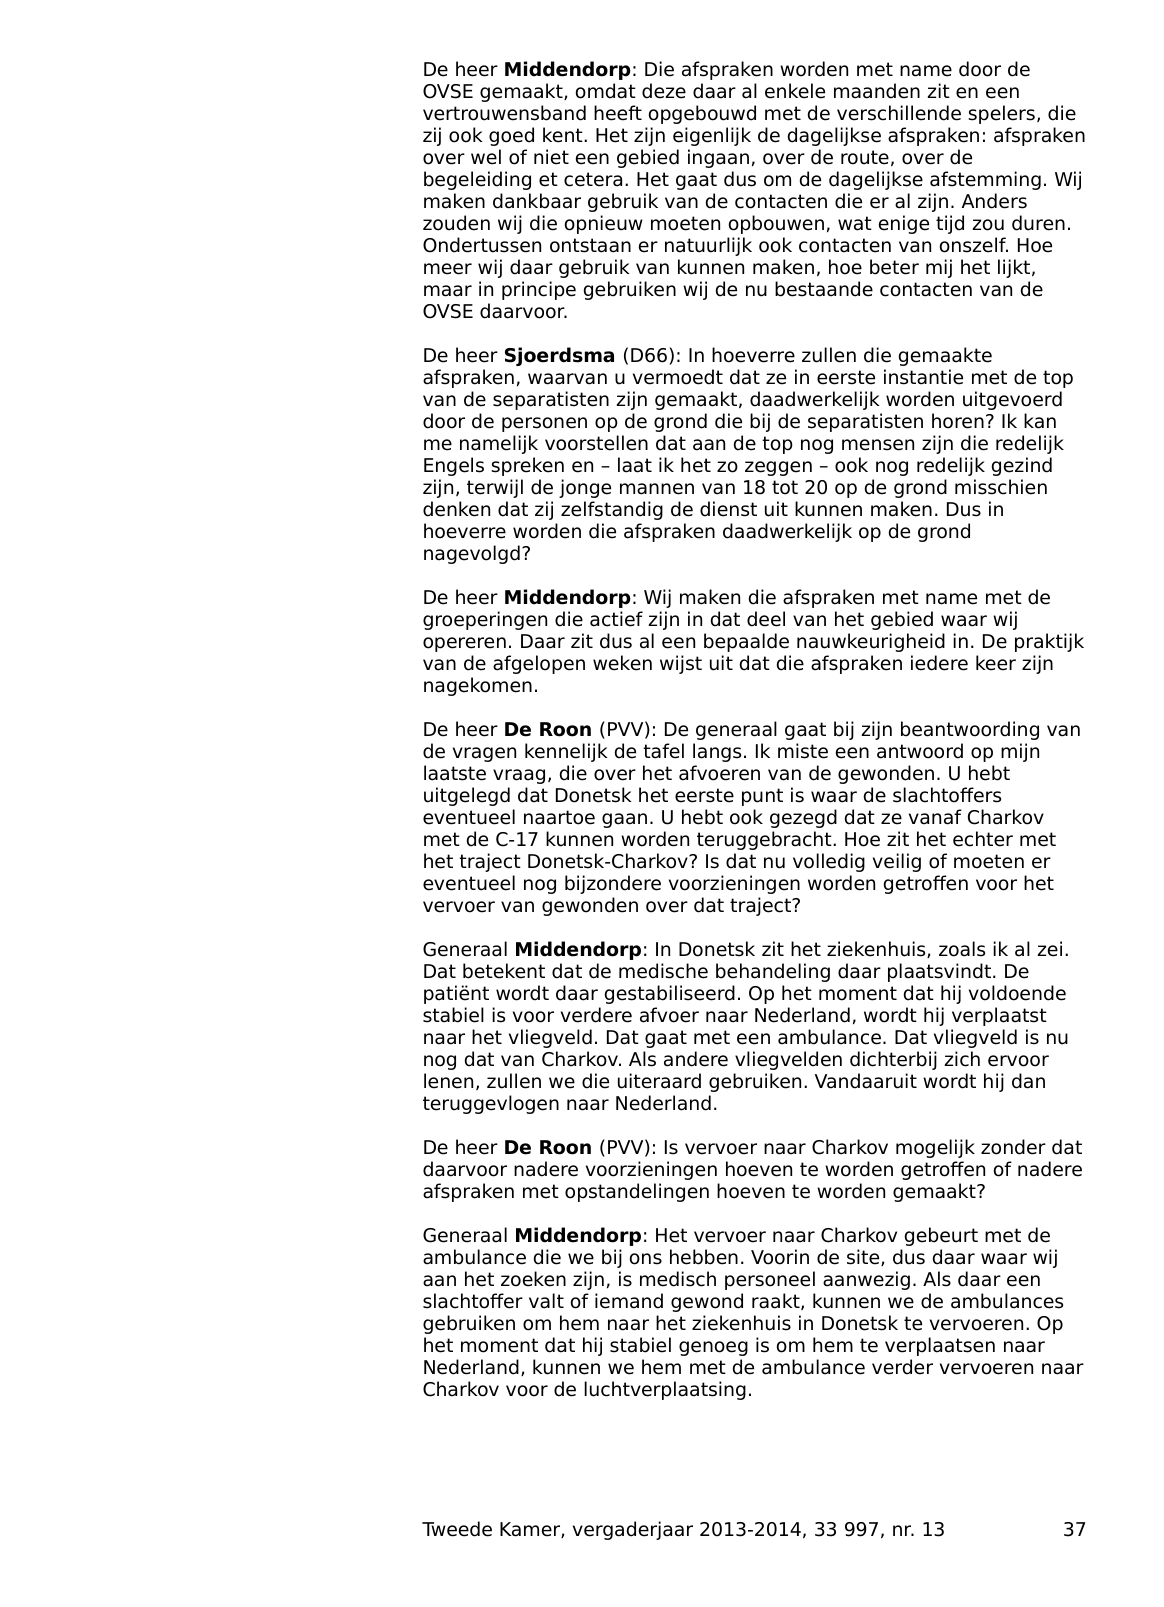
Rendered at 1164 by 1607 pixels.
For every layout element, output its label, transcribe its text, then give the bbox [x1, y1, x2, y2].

text De heer Sjoerdsma (D66): In hoeverre zullen die gemaakte afspraken, waarvan u vermoedt dat ze in eerste instantie met de top van de separatisten zijn gemaakt, daadwerkelijk worden uitgevoerd door de personen op de grond die bij de separatisten horen? Ik kan me namelijk voorstellen dat aan de top nog mensen zijn die redelijk Engels spreken en – laat ik het zo zeggen – ook nog redelijk gezind zijn, terwijl de jonge mannen van 18 tot 20 op de grond misschien denken dat zij zelfstandig de dienst uit kunnen maken. Dus in hoeverre worden die afspraken daadwerkelijk op de grond nagevolgd? [422, 345, 1087, 565]
text De heer De Roon (PVV): De generaal gaat bij zijn beantwoording van de vragen kennelijk de tafel langs. Ik miste een antwoord op mijn laatste vraag, die over het afvoeren van de gewonden. U hebt uitgelegd dat Donetsk het eerste punt is waar de slachtoffers eventueel naartoe gaan. U hebt ook gezegd dat ze vanaf Charkov met de C-17 kunnen worden teruggebracht. Hoe zit het echter met het traject Donetsk-Charkov? Is dat nu volledig veilig of moeten er eventueel nog bijzondere voorzieningen worden getroffen voor het vervoer van gewonden over dat traject? [422, 719, 1087, 917]
text De heer De Roon (PVV): Is vervoer naar Charkov mogelijk zonder dat daarvoor nadere voorzieningen hoeven te worden getroffen of nadere afspraken met opstandelingen hoeven te worden gemaakt? [422, 1137, 1087, 1203]
text Generaal Middendorp: In Donetsk zit het ziekenhuis, zoals ik al zei. Dat betekent dat de medische behandeling daar plaatsvindt. De patiënt wordt daar gestabiliseerd. Op het moment dat hij voldoende stabiel is voor verdere afvoer naar Nederland, wordt hij verplaatst naar het vliegveld. Dat gaat met een ambulance. Dat vliegveld is nu nog dat van Charkov. Als andere vliegvelden dichterbij zich ervoor lenen, zullen we die uiteraard gebruiken. Vandaaruit wordt hij dan teruggevlogen naar Nederland. [422, 939, 1087, 1115]
text Generaal Middendorp: Het vervoer naar Charkov gebeurt met de ambulance die we bij ons hebben. Voorin de site, dus daar waar wij aan het zoeken zijn, is medisch personeel aanwezig. Als daar een slachtoffer valt of iemand gewond raakt, kunnen we de ambulances gebruiken om hem naar het ziekenhuis in Donetsk te vervoeren. Op het moment dat hij stabiel genoeg is om hem te verplaatsen naar Nederland, kunnen we hem met de ambulance verder vervoeren naar Charkov voor de luchtverplaatsing. [422, 1225, 1087, 1401]
text De heer Middendorp: Wij maken die afspraken met name met de groeperingen die actief zijn in dat deel van het gebied waar wij opereren. Daar zit dus al een bepaalde nauwkeurigheid in. De praktijk van de afgelopen weken wijst uit dat die afspraken iedere keer zijn nagekomen. [422, 587, 1087, 697]
text De heer Middendorp: Die afspraken worden met name door de OVSE gemaakt, omdat deze daar al enkele maanden zit en een vertrouwensband heeft opgebouwd met de verschillende spelers, die zij ook goed kent. Het zijn eigenlijk de dagelijkse afspraken: afspraken over wel of niet een gebied ingaan, over de route, over de begeleiding et cetera. Het gaat dus om de dagelijkse afstemming. Wij maken dankbaar gebruik van de contacten die er al zijn. Anders zouden wij die opnieuw moeten opbouwen, wat enige tijd zou duren. Ondertussen ontstaan er natuurlijk ook contacten van onszelf. Hoe meer wij daar gebruik van kunnen maken, hoe beter mij het lijkt, maar in principe gebruiken wij de nu bestaande contacten van de OVSE daarvoor. [422, 59, 1087, 323]
